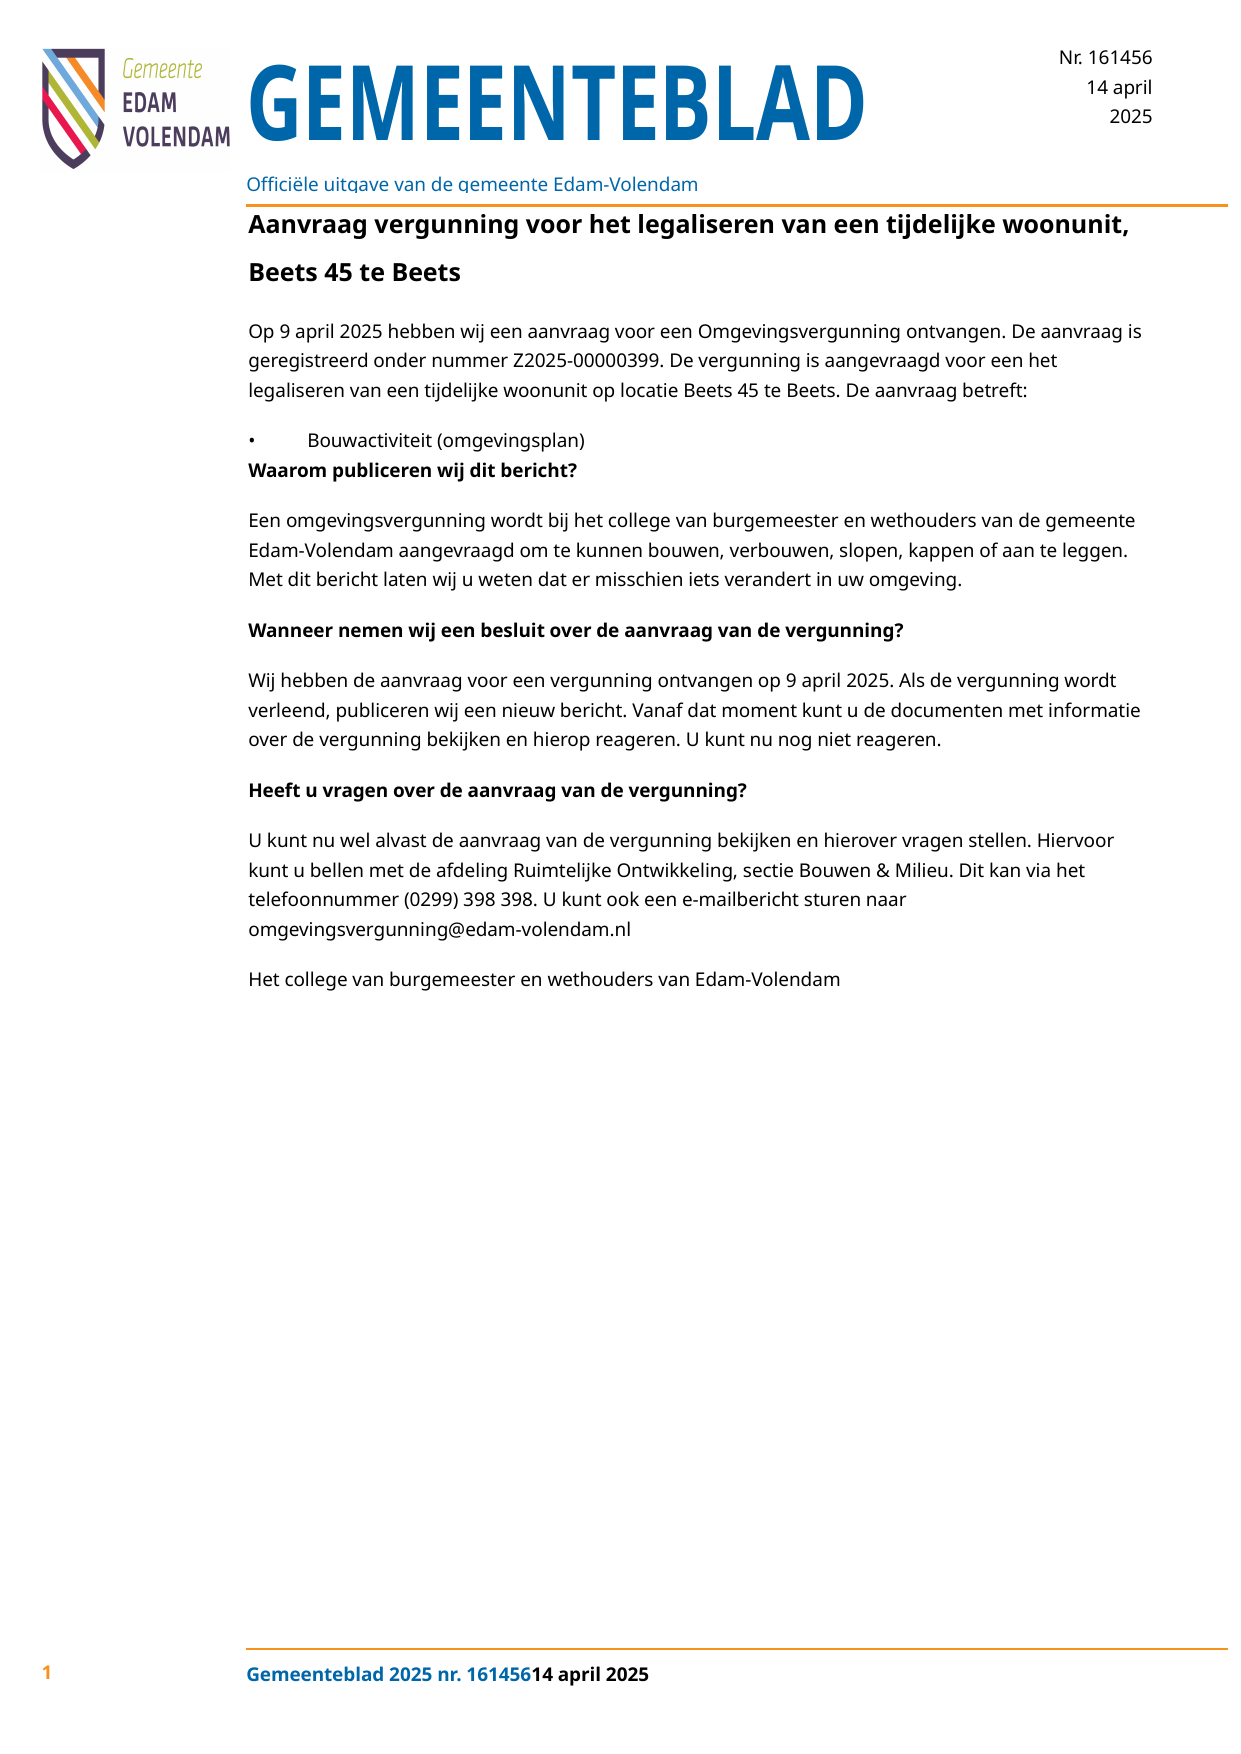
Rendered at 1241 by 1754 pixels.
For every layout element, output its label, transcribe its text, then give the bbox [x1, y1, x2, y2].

text U kunt nu wel alvast de aanvraag van de vergunning bekijken en hierover vragen stellen. Hiervoor kunt u bellen met de afdeling Ruimtelijke Ontwikkeling, sectie Bouwen & Milieu. Dit kan via het telefoonnummer (0299) 398 398. U kunt ook een e-mailbericht sturen naar omgevingsvergunning@edam-volendam.nl [248, 827, 1152, 942]
picture [41, 47, 231, 172]
text Wanneer nemen wij een besluit over de aanvraag van de vergunning? [248, 617, 1152, 643]
text Wij hebben de aanvraag voor een vergunning ontvangen op 9 april 2025. Als de vergunning wordt verleend, publiceren wij een nieuw bericht. Vanaf dat moment kunt u de documenten met informatie over de vergunning bekijken en hierop reageren. U kunt nu nog niet reageren. [248, 667, 1152, 752]
text Heeft u vragen over de aanvraag van de vergunning? [248, 777, 1152, 803]
list Bouwactiviteit (omgevingsplan) [248, 427, 1152, 453]
text Een omgevingsvergunning wordt bij het college van burgemeester en wethouders van de gemeente Edam-Volendam aangevraagd om te kunnen bouwen, verbouwen, slopen, kappen of aan te leggen. Met dit bericht laten wij u weten dat er misschien iets verandert in uw omgeving. [248, 507, 1152, 592]
text Waarom publiceren wij dit bericht? [248, 457, 1152, 483]
text Het college van burgemeester en wethouders van Edam-Volendam [248, 967, 1152, 992]
text Aanvraag vergunning voor het legaliseren van een tijdelijke woonunit, Beets 45 te Beets [248, 207, 1152, 288]
text Op 9 april 2025 hebben wij een aanvraag voor een Omgevingsvergunning ontvangen. De aanvraag is geregistreerd onder nummer Z2025-00000399. De vergunning is aangevraagd voor een het legaliseren van een tijdelijke woonunit op locatie Beets 45 te Beets. De aanvraag betreft: [248, 318, 1152, 403]
